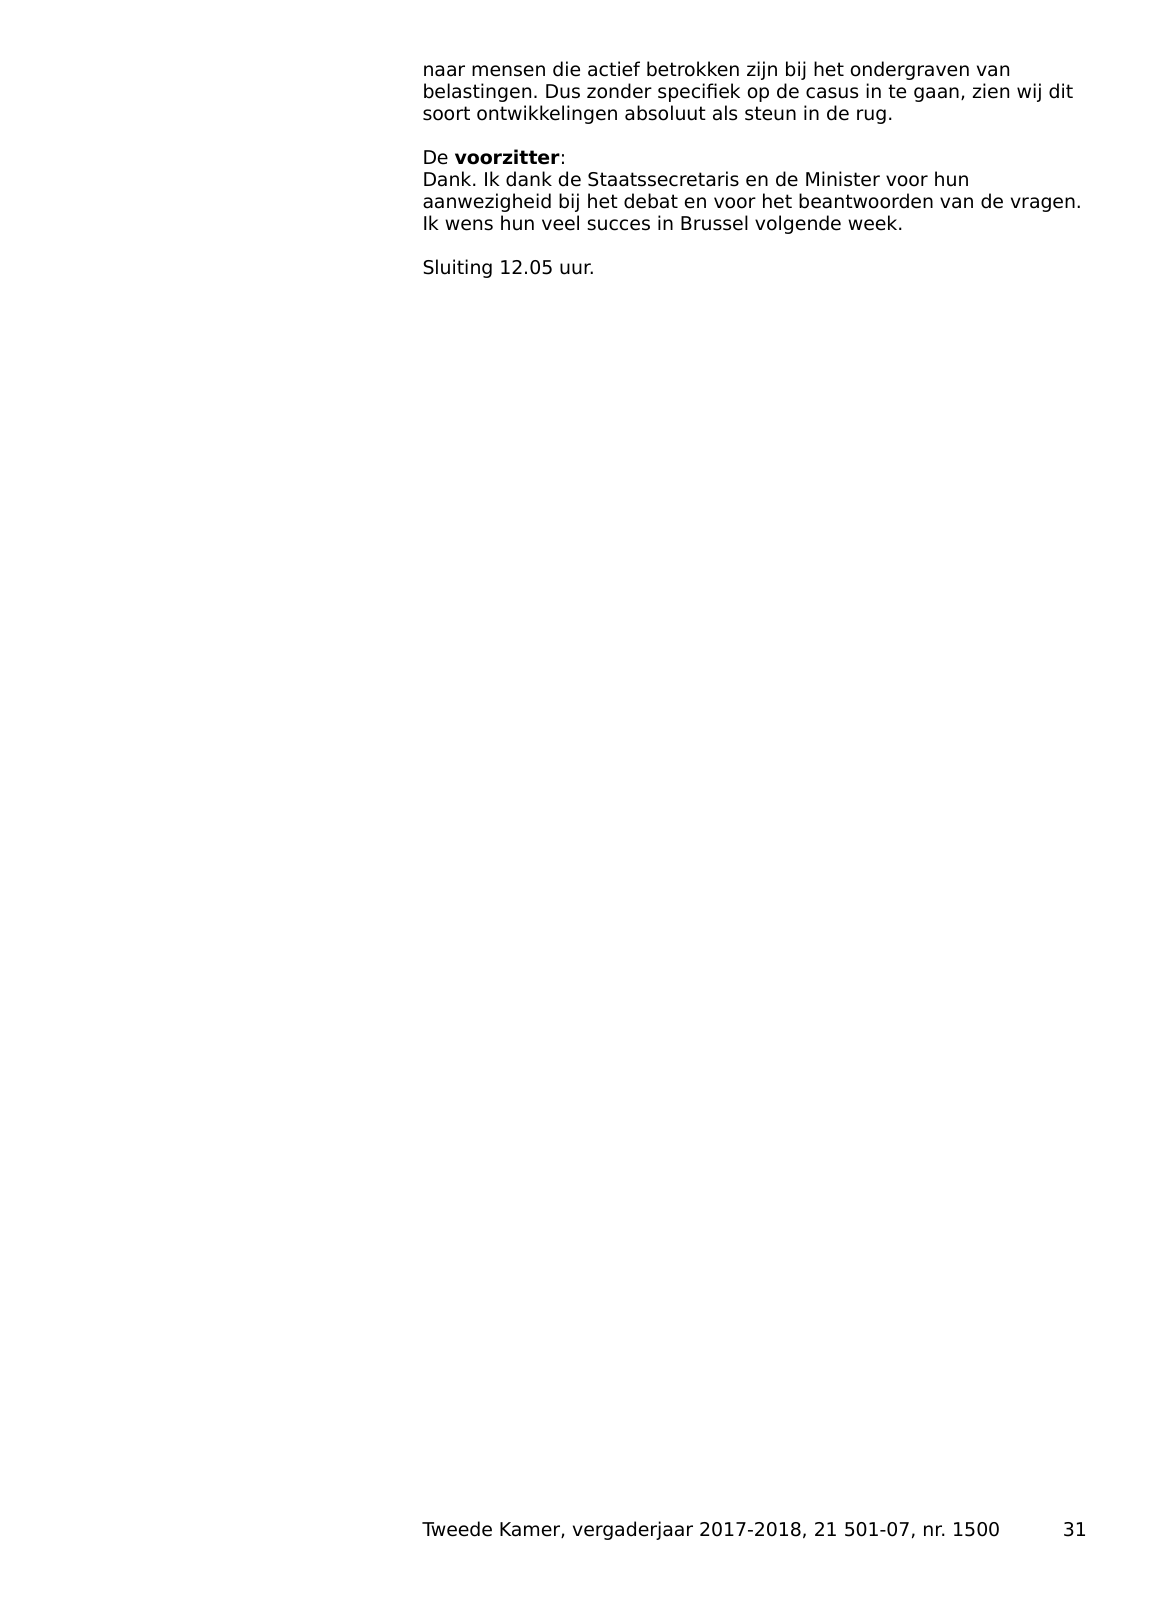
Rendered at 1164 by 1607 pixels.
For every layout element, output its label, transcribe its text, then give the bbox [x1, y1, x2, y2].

text Sluiting 12.05 uur. [422, 257, 1087, 279]
text Dank. Ik dank de Staatssecretaris en de Minister voor hun aanwezigheid bij het debat en voor het beantwoorden van de vragen. Ik wens hun veel succes in Brussel volgende week. [422, 169, 1087, 235]
text naar mensen die actief betrokken zijn bij het ondergraven van belastingen. Dus zonder specifiek op de casus in te gaan, zien wij dit soort ontwikkelingen absoluut als steun in de rug. [422, 59, 1087, 125]
text De voorzitter: [422, 147, 1087, 169]
